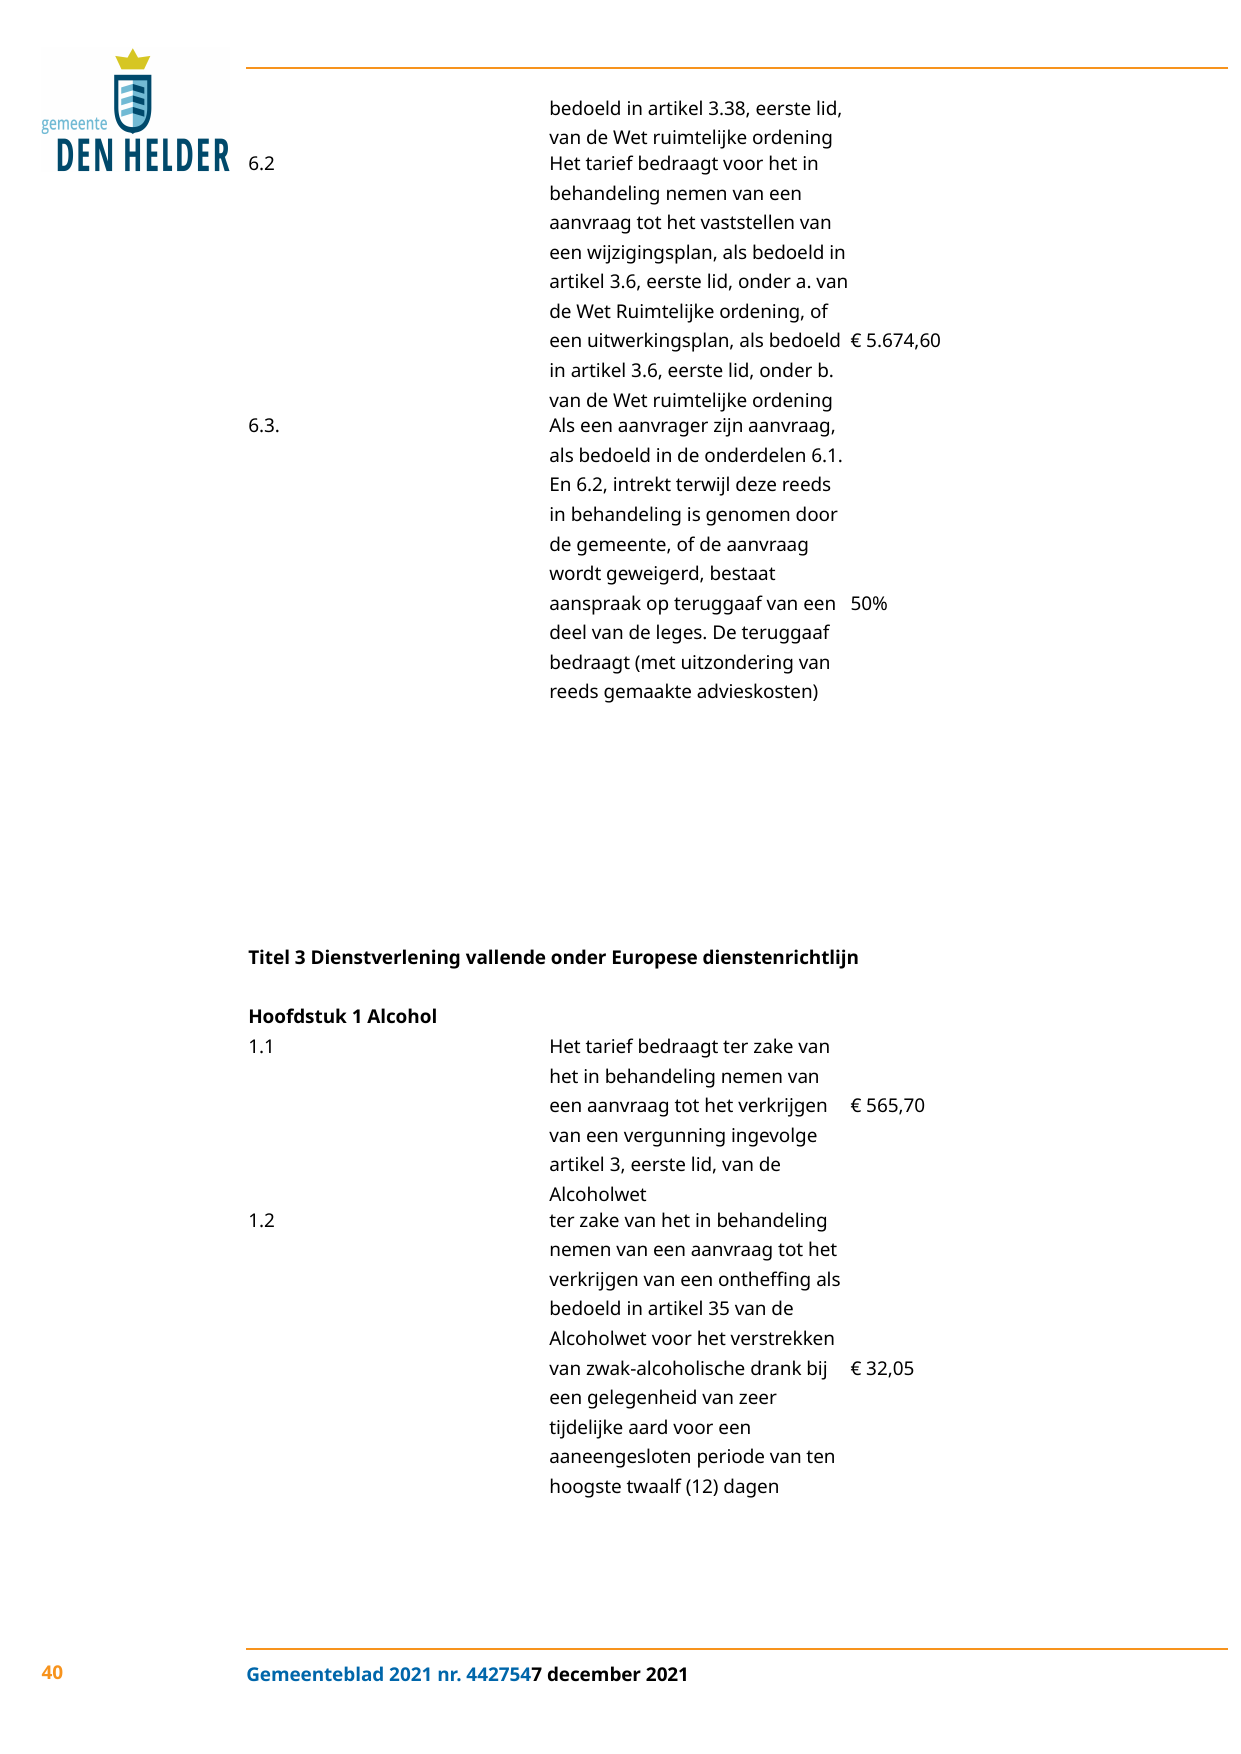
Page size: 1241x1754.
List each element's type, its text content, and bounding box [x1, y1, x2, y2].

picture [63, 144, 68, 165]
table_cell € 32,05 [850, 1207, 1152, 1499]
table_cell 50% [850, 413, 1152, 704]
table_header bedoeld in artikel 3.38, eerste lid, van de Wet ruimtelijke ordening [549, 95, 850, 150]
table_header 1.1 [248, 1033, 549, 1207]
table_header Het tarief bedraagt ter zake van het in behandeling nemen van een aanvraag tot het verkrijgen van een vergunning ingevolge artikel 3, eerste lid, van de Alcoholwet [549, 1033, 850, 1207]
table_cell € 5.674,60 [850, 150, 1152, 412]
picture [100, 154, 106, 172]
table_header [248, 95, 549, 150]
table_header [850, 95, 1152, 150]
picture [182, 144, 187, 165]
table_cell Het tarief bedraagt voor het in behandeling nemen van een aanvraag tot het vaststellen van een wijzigingsplan, als bedoeld in artikel 3.6, eerste lid, onder a. van de Wet Ruimtelijke ordening, of een uitwerkingsplan, als bedoeld in artikel 3.6, eerste lid, onder b. van de Wet ruimtelijke ordening [549, 150, 850, 412]
text Titel 3 Dienstverlening vallende onder Europese dienstenrichtlijn [248, 944, 1152, 970]
table_cell 6.2 [248, 150, 549, 412]
table_cell Als een aanvrager zijn aanvraag, als bedoeld in de onderdelen 6.1. En 6.2, intrekt terwijl deze reeds in behandeling is genomen door de gemeente, of de aanvraag wordt geweigerd, bestaat aanspraak op teruggaaf van een deel van de leges. De teruggaaf bedraagt (met uitzondering van reeds gemaakte advieskosten) [549, 413, 850, 704]
table_header € 565,70 [850, 1033, 1152, 1207]
picture [220, 160, 224, 172]
text Hoofdstuk 1 Alcohol [248, 1003, 1152, 1029]
table_cell 1.2 [248, 1207, 549, 1499]
picture [130, 157, 135, 172]
table_cell ter zake van het in behandeling nemen van een aanvraag tot het verkrijgen van een ontheffing als bedoeld in artikel 35 van de Alcoholwet voor het verstrekken van zwak-alcoholische drank bij een gelegenheid van zeer tijdelijke aard voor een aaneengesloten periode van ten hoogste twaalf (12) dagen [549, 1207, 850, 1499]
table_cell 6.3. [248, 413, 549, 704]
picture [41, 47, 231, 172]
